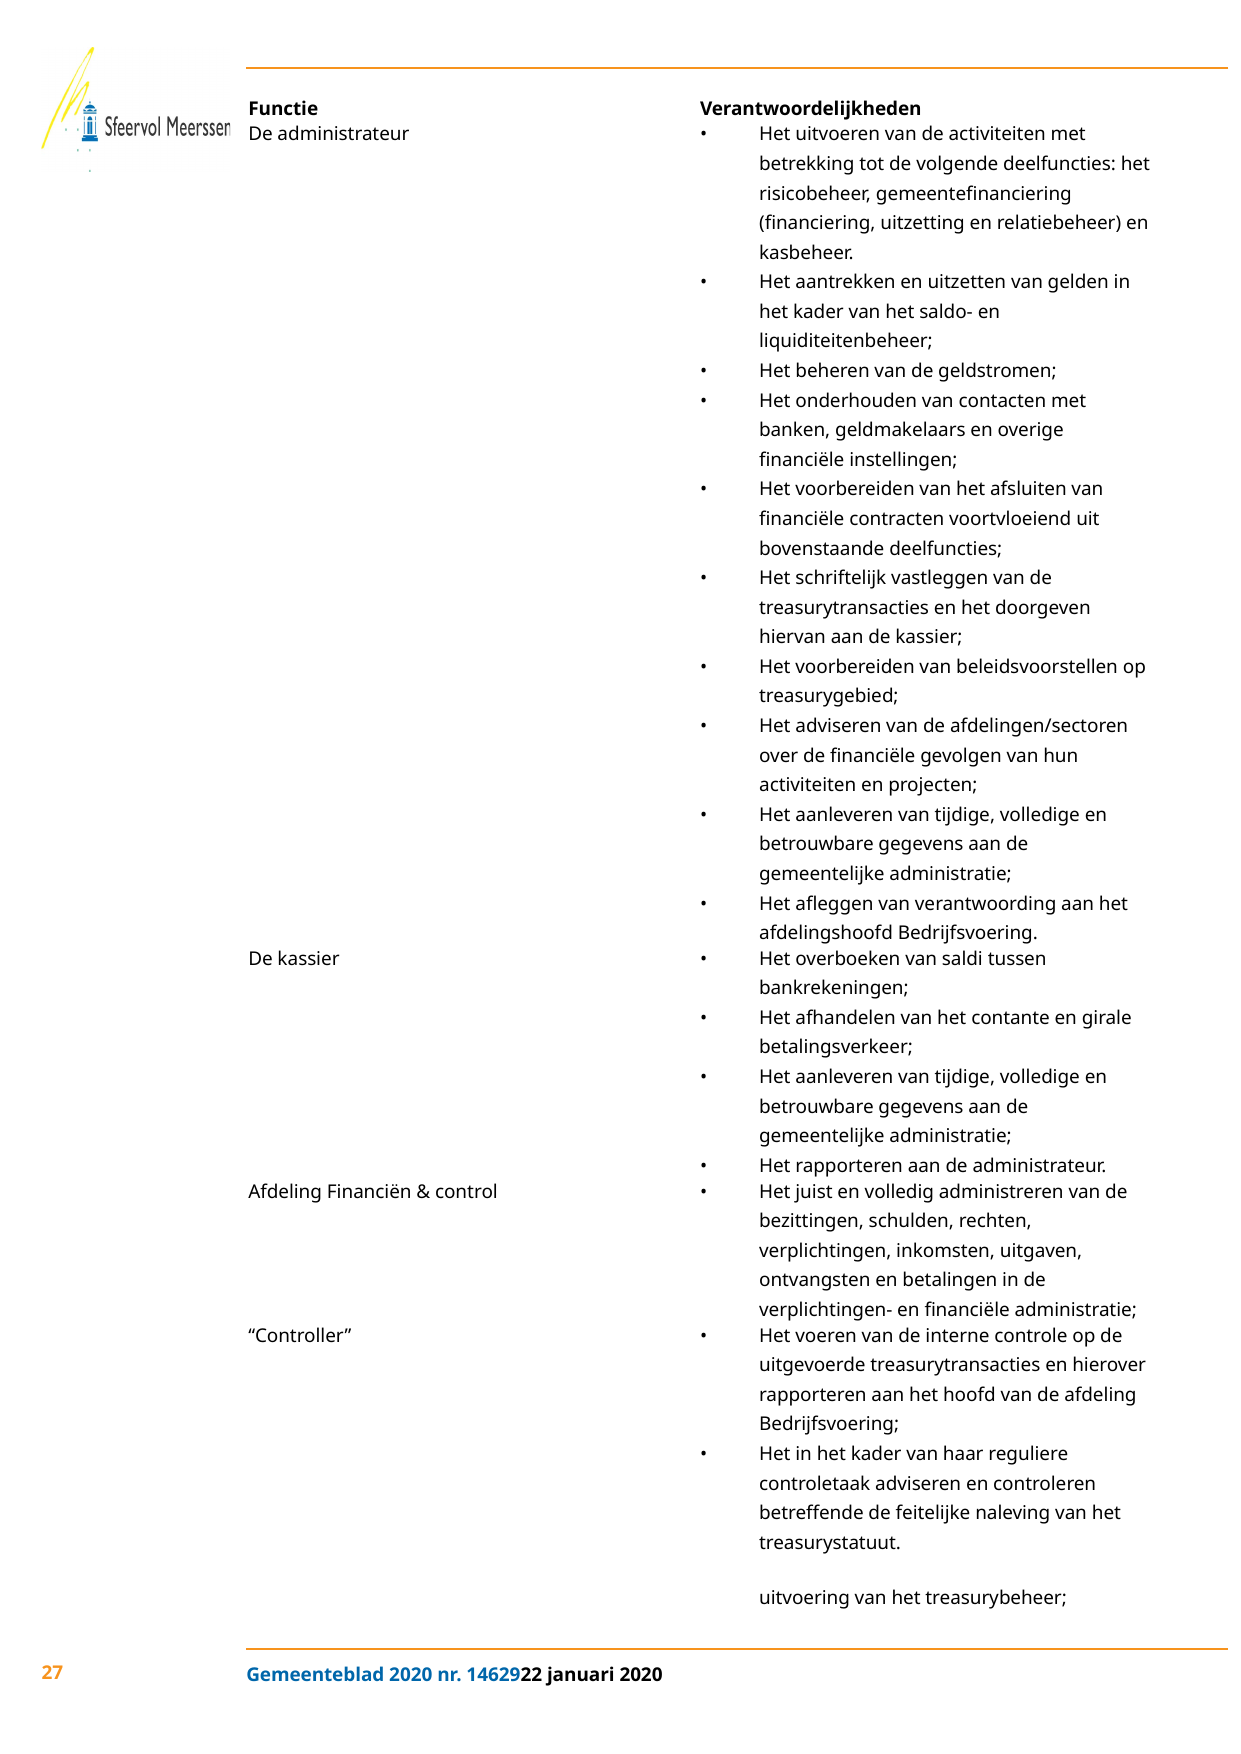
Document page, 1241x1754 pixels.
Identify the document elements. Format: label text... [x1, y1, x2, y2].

table_cell Het overboeken van saldi tussen bankrekeningen; Het afhandelen van het contante en girale betalingsverkeer; Het aanleveren van tijdige, volledige en betrouwbare gegevens aan de gemeentelijke administratie; Het rapporteren aan de administrateur. [700, 945, 1152, 1178]
table_cell De kassier [248, 945, 700, 1178]
table_header Verantwoordelijkheden [700, 95, 1152, 121]
table_cell Het juist en volledig administreren van de bezittingen, schulden, rechten, verplichtingen, inkomsten, uitgaven, ontvangsten en betalingen in de verplichtingen- en financiële administratie; [700, 1178, 1152, 1322]
table_cell Het uitvoeren van de activiteiten met betrekking tot de volgende deelfuncties: het risicobeheer, gemeentefinanciering (financiering, uitzetting en relatiebeheer) en kasbeheer. Het aantrekken en uitzetten van gelden in het kader van het saldo- en liquiditeitenbeheer; Het beheren van de geldstromen; Het onderhouden van contacten met banken, geldmakelaars en overige financiële instellingen; Het voorbereiden van het afsluiten van financiële contracten voortvloeiend uit bovenstaande deelfuncties; Het schriftelijk vastleggen van de treasurytransacties en het doorgeven hiervan aan de kassier; Het voorbereiden van beleidsvoorstellen op treasurygebied; Het adviseren van de afdelingen/sectoren over de financiële gevolgen van hun activiteiten en projecten; Het aanleveren van tijdige, volledige en betrouwbare gegevens aan de gemeentelijke administratie; Het afleggen van verantwoording aan het afdelingshoofd Bedrijfsvoering. [700, 121, 1152, 945]
table_cell [248, 1584, 700, 1610]
table_cell “Controller” [248, 1322, 700, 1584]
table_cell uitvoering van het treasurybeheer; [700, 1584, 1152, 1610]
picture [41, 47, 231, 172]
table_cell De administrateur [248, 121, 700, 945]
table_cell Het voeren van de interne controle op de uitgevoerde treasurytransacties en hierover rapporteren aan het hoofd van de afdeling Bedrijfsvoering; Het in het kader van haar reguliere controletaak adviseren en controleren betreffende de feitelijke naleving van het treasurystatuut. [700, 1322, 1152, 1584]
table_cell Afdeling Financiën & control [248, 1178, 700, 1322]
table_header Functie [248, 95, 700, 121]
